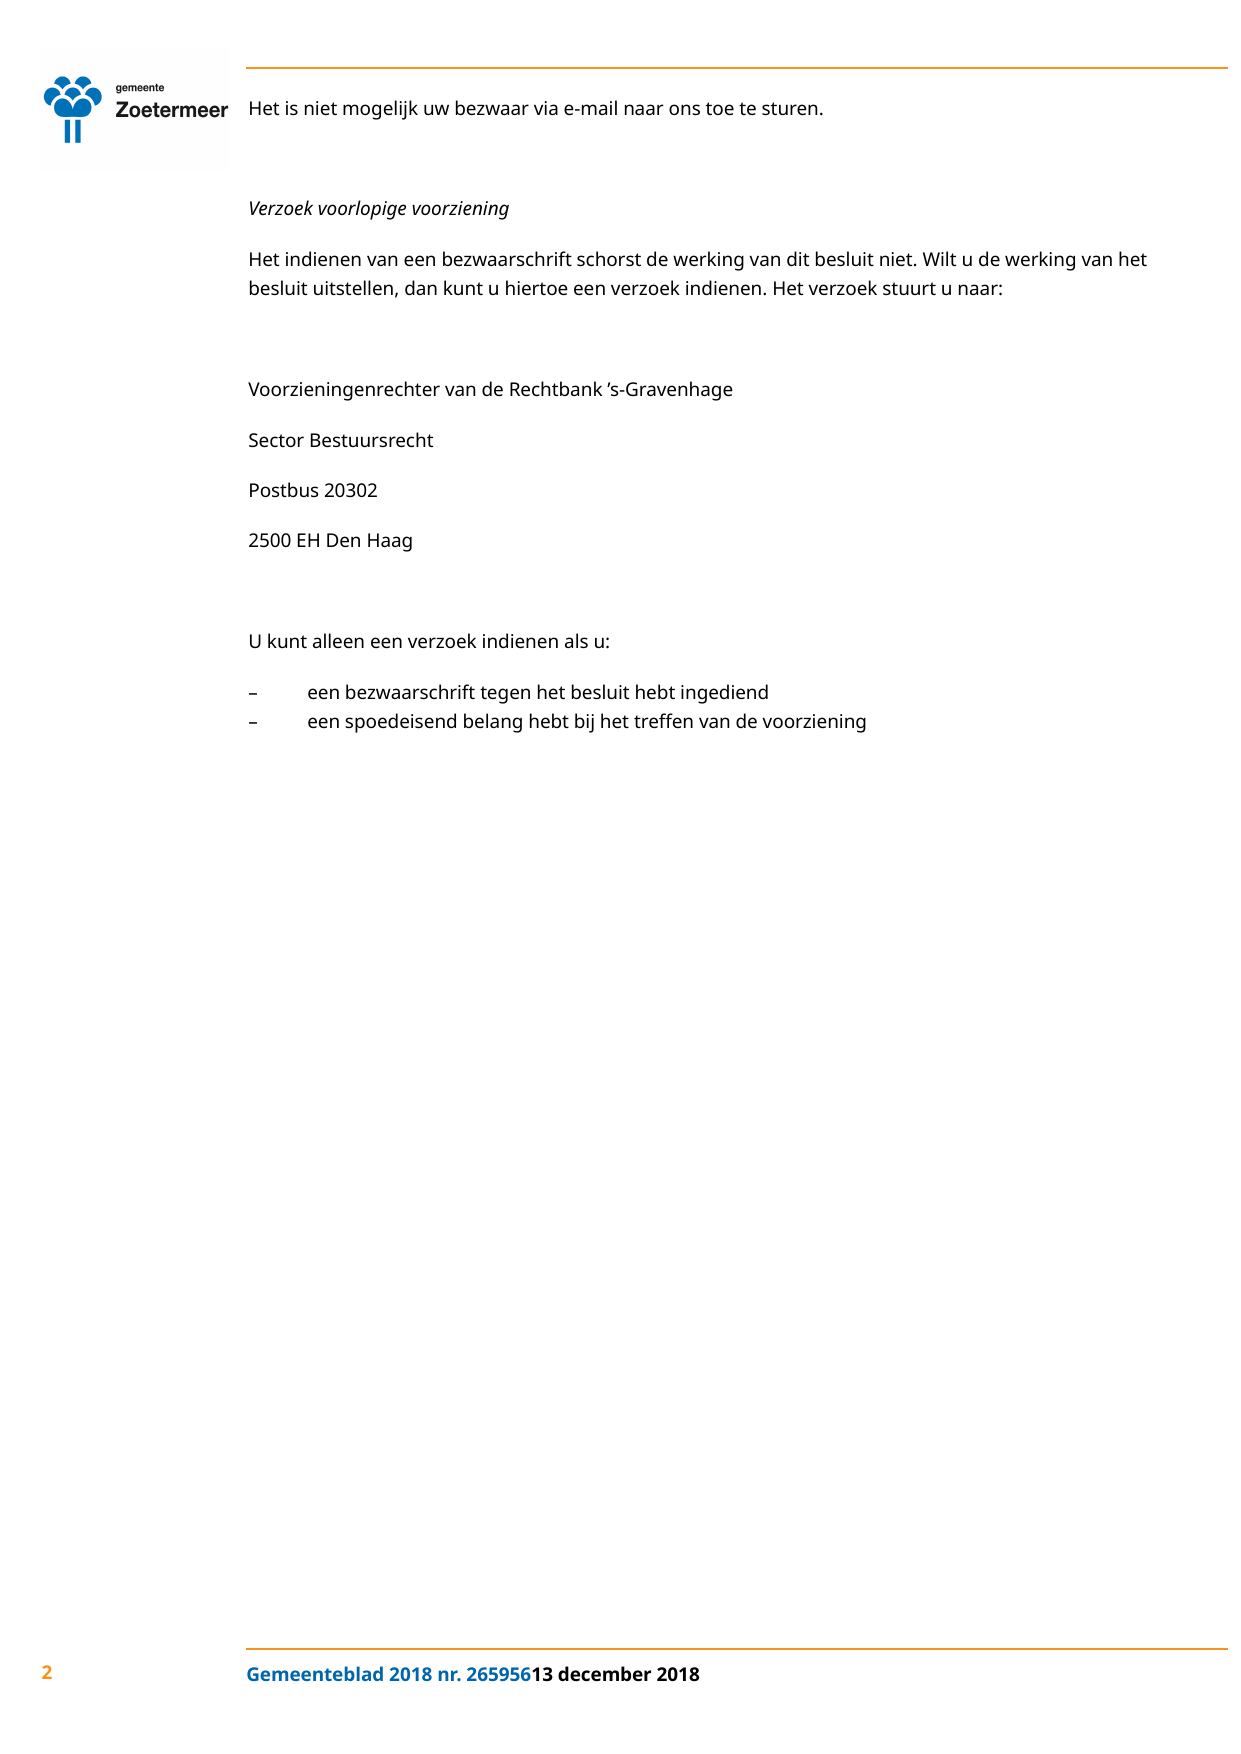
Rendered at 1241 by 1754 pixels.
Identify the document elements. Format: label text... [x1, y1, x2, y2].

text Verzoek voorlopige voorziening [248, 196, 1152, 221]
list een bezwaarschrift tegen het besluit hebt ingediend [248, 679, 1152, 705]
text 2500 EH Den Haag [248, 528, 1152, 553]
text U kunt alleen een verzoek indienen als u: [248, 628, 1152, 654]
text Het is niet mogelijk uw bezwaar via e-mail naar ons toe te sturen. [248, 95, 1152, 121]
list een spoedeisend belang hebt bij het treffen van de voorziening [248, 708, 1152, 734]
text Postbus 20302 [248, 477, 1152, 503]
text Sector Bestuursrecht [248, 427, 1152, 453]
text Voorzieningenrechter van de Rechtbank ’s-Gravenhage [248, 376, 1152, 402]
text Het indienen van een bezwaarschrift schorst de werking van dit besluit niet. Wilt u de werking van het besluit uitstellen, dan kunt u hiertoe een verzoek indienen. Het verzoek stuurt u naar: [248, 246, 1152, 301]
picture [41, 47, 231, 172]
